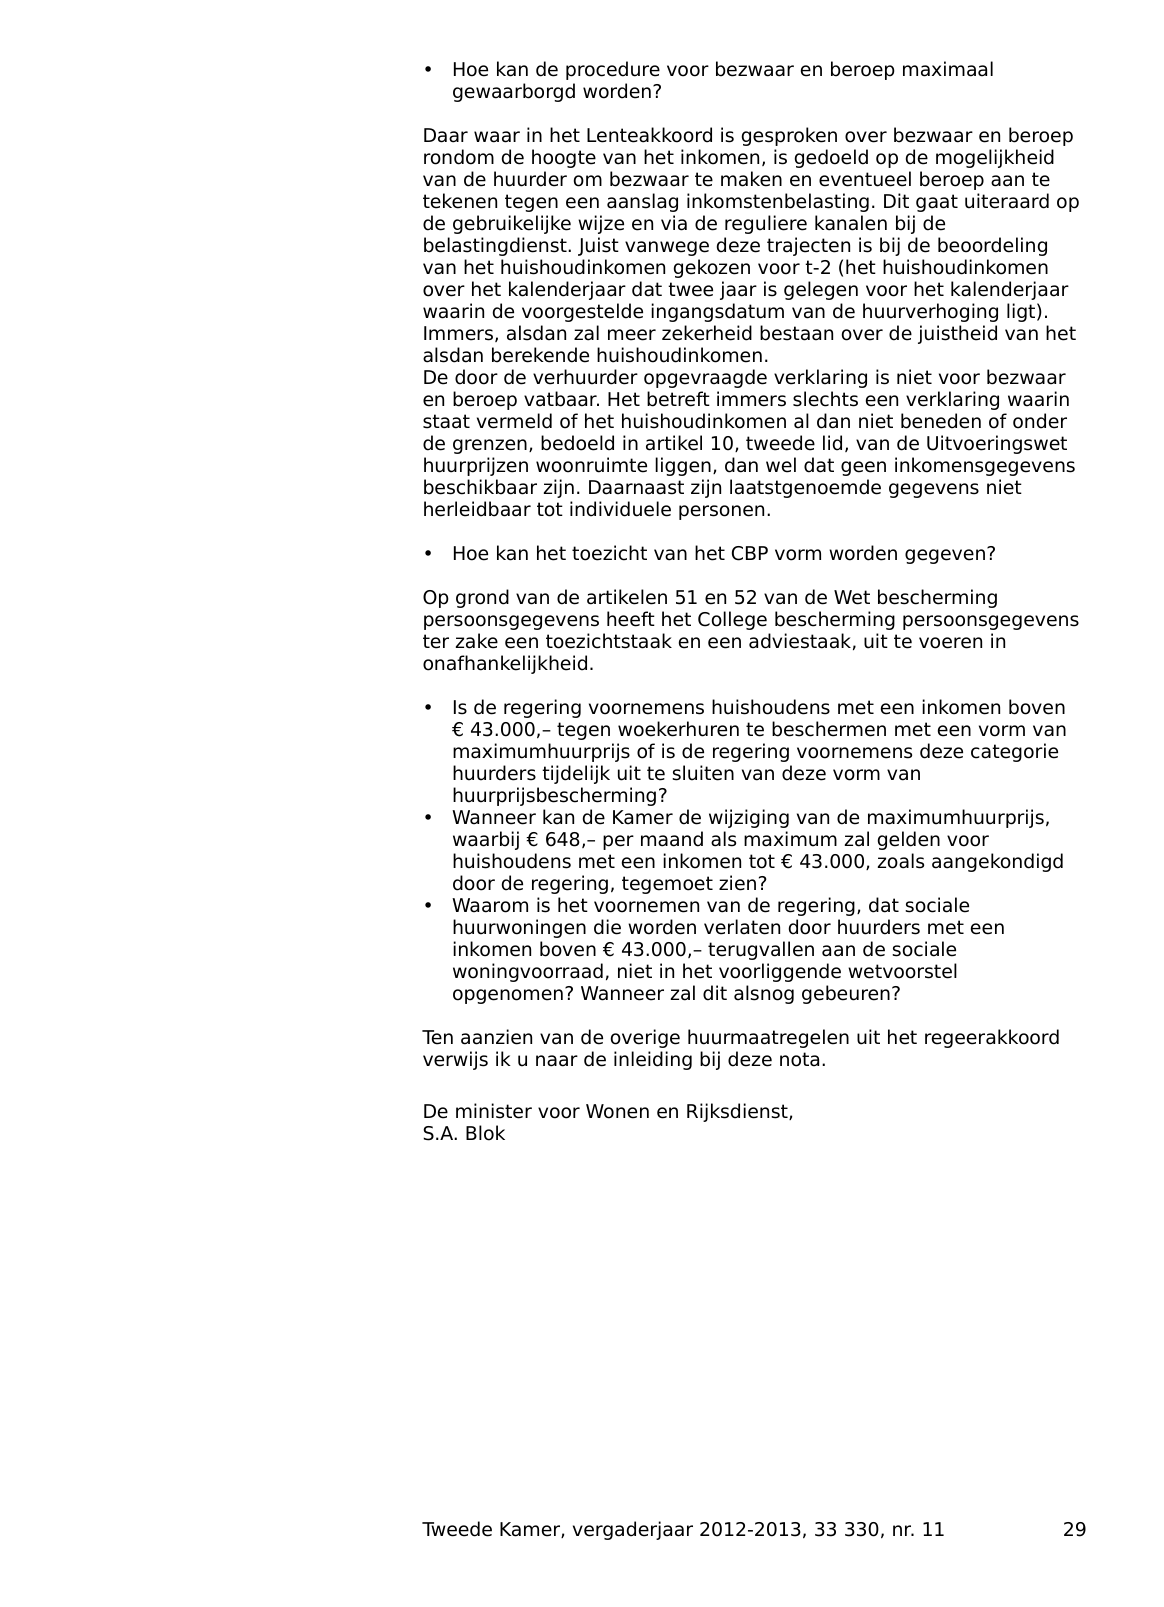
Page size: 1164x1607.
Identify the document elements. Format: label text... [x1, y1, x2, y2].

text De door de verhuurder opgevraagde verklaring is niet voor bezwaar en beroep vatbaar. Het betreft immers slechts een verklaring waarin staat vermeld of het huishoudinkomen al dan niet beneden of onder de grenzen, bedoeld in artikel 10, tweede lid, van de Uitvoeringswet huurprijzen woonruimte liggen, dan wel dat geen inkomensgegevens beschikbaar zijn. Daarnaast zijn laatstgenoemde gegevens niet herleidbaar tot individuele personen. [422, 367, 1087, 521]
text Op grond van de artikelen 51 en 52 van de Wet bescherming persoonsgegevens heeft het College bescherming persoonsgegevens ter zake een toezichtstaak en een adviestaak, uit te voeren in onafhankelijkheid. [422, 587, 1087, 675]
text De minister voor Wonen en Rijksdienst, S.A. Blok [422, 1101, 1087, 1145]
text Ten aanzien van de overige huurmaatregelen uit het regeerakkoord verwijs ik u naar de inleiding bij deze nota. [422, 1027, 1087, 1071]
text • Hoe kan de procedure voor bezwaar en beroep maximaal gewaarborgd worden? [422, 59, 1087, 103]
text • Is de regering voornemens huishoudens met een inkomen boven € 43.000,– tegen woekerhuren te beschermen met een vorm van maximumhuurprijs of is de regering voornemens deze categorie huurders tijdelijk uit te sluiten van deze vorm van huurprijsbescherming? [422, 697, 1087, 807]
text • Hoe kan het toezicht van het CBP vorm worden gegeven? [422, 543, 1087, 565]
text • Waarom is het voornemen van de regering, dat sociale huurwoningen die worden verlaten door huurders met een inkomen boven € 43.000,– terugvallen aan de sociale woningvoorraad, niet in het voorliggende wetvoorstel opgenomen? Wanneer zal dit alsnog gebeuren? [422, 895, 1087, 1005]
text Daar waar in het Lenteakkoord is gesproken over bezwaar en beroep rondom de hoogte van het inkomen, is gedoeld op de mogelijkheid van de huurder om bezwaar te maken en eventueel beroep aan te tekenen tegen een aanslag inkomstenbelasting. Dit gaat uiteraard op de gebruikelijke wijze en via de reguliere kanalen bij de belastingdienst. Juist vanwege deze trajecten is bij de beoordeling van het huishoudinkomen gekozen voor t-2 (het huishoudinkomen over het kalenderjaar dat twee jaar is gelegen voor het kalenderjaar waarin de voorgestelde ingangsdatum van de huurverhoging ligt). Immers, alsdan zal meer zekerheid bestaan over de juistheid van het alsdan berekende huishoudinkomen. [422, 125, 1087, 367]
text • Wanneer kan de Kamer de wijziging van de maximumhuurprijs, waarbij € 648,– per maand als maximum zal gelden voor huishoudens met een inkomen tot € 43.000, zoals aangekondigd door de regering, tegemoet zien? [422, 807, 1087, 895]
